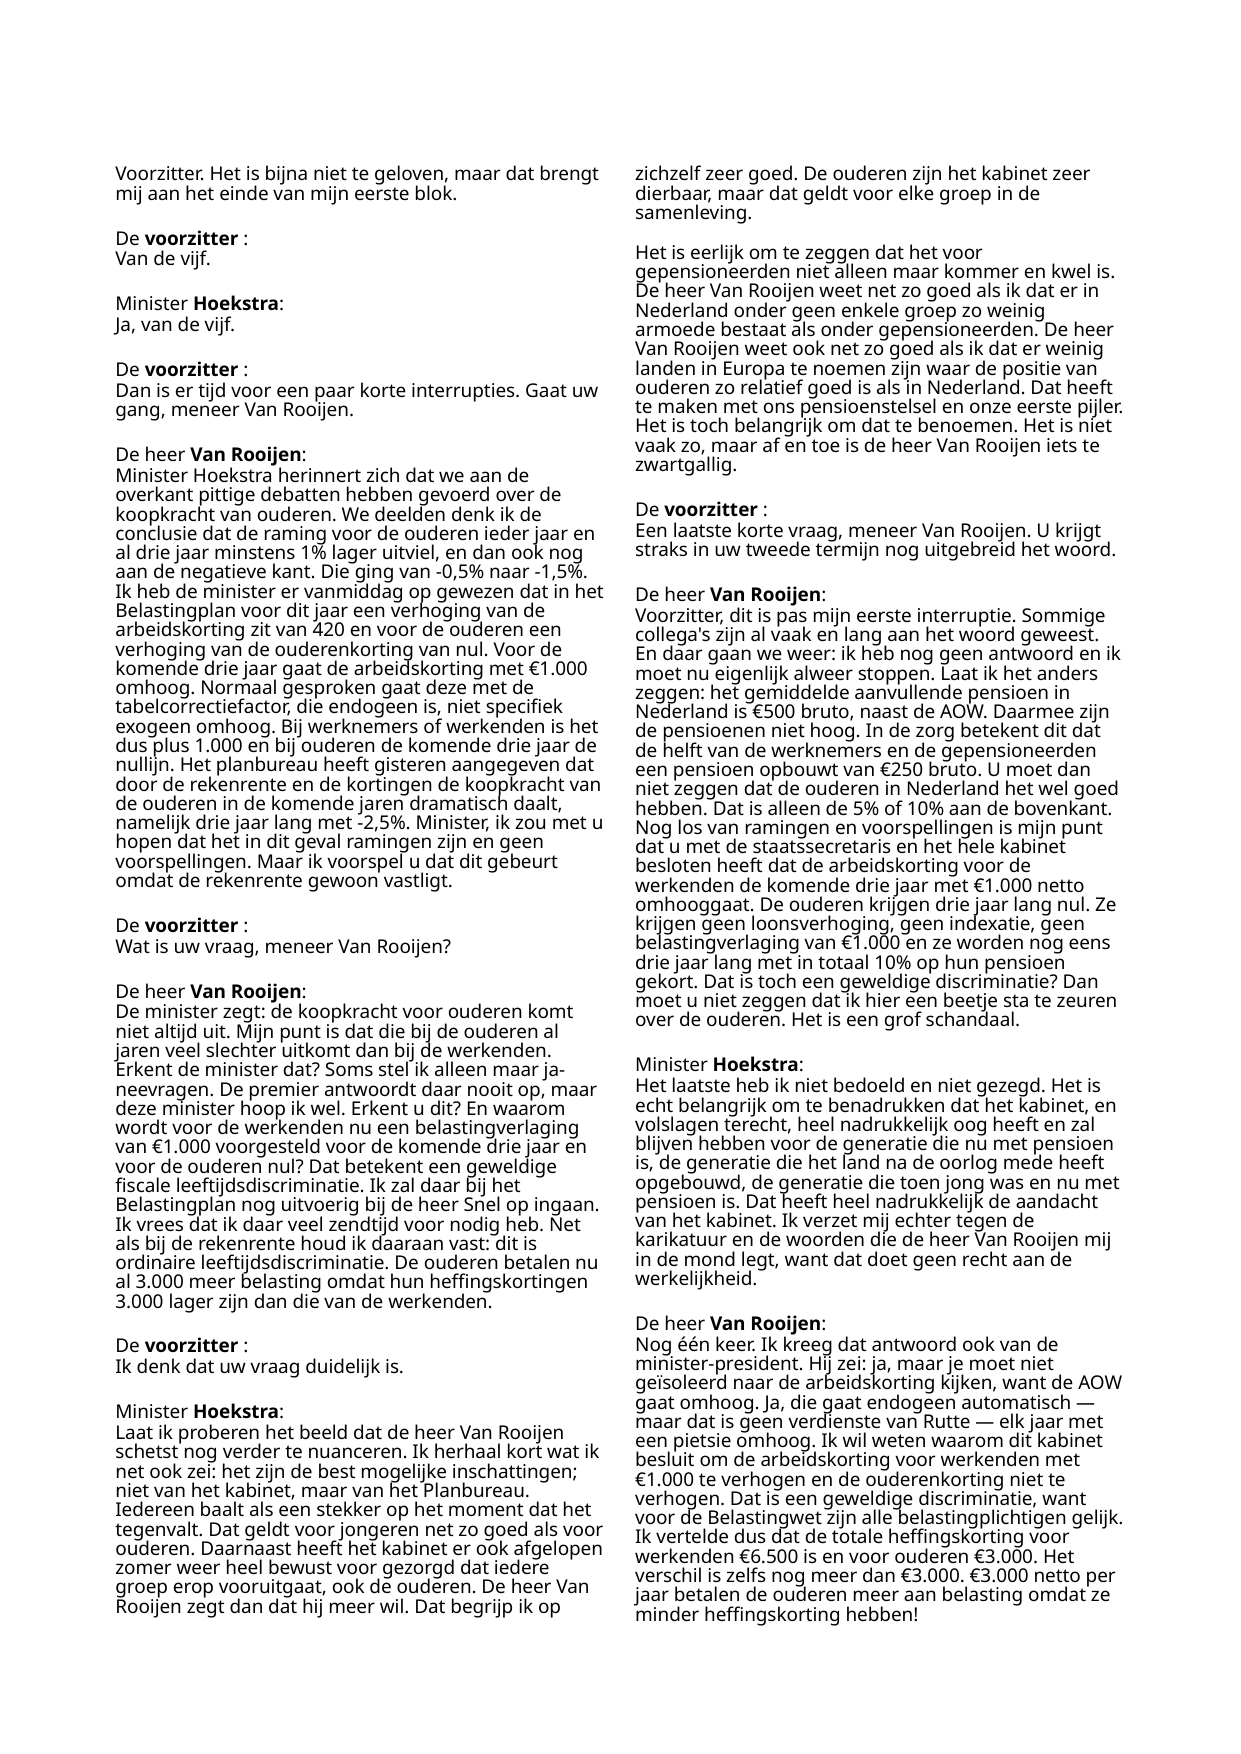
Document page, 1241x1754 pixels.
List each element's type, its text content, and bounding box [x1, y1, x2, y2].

text Een laatste korte vraag, meneer Van Rooijen. U krijgt straks in uw tweede termijn nog uitgebreid het woord. [635, 522, 1125, 560]
text Van de vijf. [115, 250, 605, 270]
text Wat is uw vraag, meneer Van Rooijen? [115, 938, 605, 957]
text zichzelf zeer goed. De ouderen zijn het kabinet zeer dierbaar, maar dat geldt voor elke groep in de samenleving. [635, 165, 1125, 223]
text Minister Hoekstra: [115, 291, 605, 316]
text De voorzitter : [115, 225, 605, 250]
text Laat ik proberen het beeld dat de heer Van Rooijen schetst nog verder te nuanceren. Ik herhaal kort wat ik net ook zei: het zijn de best mogelijke inschattingen; niet van het kabinet, maar van het Planbureau. Iedereen baalt als een stekker op het moment dat het tegenvalt. Dat geldt voor jongeren net zo goed als voor ouderen. Daarnaast heeft het kabinet er ook afgelopen zomer weer heel bewust voor gezorgd dat iedere groep erop vooruitgaat, ook de ouderen. De heer Van Rooijen zegt dan dat hij meer wil. Dat begrijp ik op [115, 1424, 605, 1617]
text Voorzitter, dit is pas mijn eerste interruptie. Sommige collega's zijn al vaak en lang aan het woord geweest. En daar gaan we weer: ik heb nog geen antwoord en ik moet nu eigenlijk alweer stoppen. Laat ik het anders zeggen: het gemiddelde aanvullende pensioen in Nederland is €500 bruto, naast de AOW. Daarmee zijn de pensioenen niet hoog. In de zorg betekent dit dat de helft van de werknemers en de gepensioneerden een pensioen opbouwt van €250 bruto. U moet dan niet zeggen dat de ouderen in Nederland het wel goed hebben. Dat is alleen de 5% of 10% aan de bovenkant. Nog los van ramingen en voorspellingen is mijn punt dat u met de staatssecretaris en het hele kabinet besloten heeft dat de arbeidskorting voor de werkenden de komende drie jaar met €1.000 netto omhooggaat. De ouderen krijgen drie jaar lang nul. Ze krijgen geen loonsverhoging, geen indexatie, geen belastingverlaging van €1.000 en ze worden nog eens drie jaar lang met in totaal 10% op hun pensioen gekort. Dat is toch een geweldige discriminatie? Dan moet u niet zeggen dat ik hier een beetje sta te zeuren over de ouderen. Het is een grof schandaal. [635, 607, 1125, 1031]
text De voorzitter : [115, 356, 605, 382]
text De heer Van Rooijen: [635, 581, 1125, 607]
text De voorzitter : [115, 912, 605, 938]
text Minister Hoekstra: [115, 1398, 605, 1424]
text Voorzitter. Het is bijna niet te geloven, maar dat brengt mij aan het einde van mijn eerste blok. [115, 165, 605, 204]
text Ja, van de vijf. [115, 316, 605, 336]
text Minister Hoekstra herinnert zich dat we aan de overkant pittige debatten hebben gevoerd over de koopkracht van ouderen. We deelden denk ik de conclusie dat de raming voor de ouderen ieder jaar en al drie jaar minstens 1% lager uitviel, en dan ook nog aan de negatieve kant. Die ging van -0,5% naar -1,5%. Ik heb de minister er vanmiddag op gewezen dat in het Belastingplan voor dit jaar een verhoging van de arbeidskorting zit van 420 en voor de ouderen een verhoging van de ouderenkorting van nul. Voor de komende drie jaar gaat de arbeidskorting met €1.000 omhoog. Normaal gesproken gaat deze met de tabelcorrectiefactor, die endogeen is, niet specifiek exogeen omhoog. Bij werknemers of werkenden is het dus plus 1.000 en bij ouderen de komende drie jaar de nullijn. Het planbureau heeft gisteren aangegeven dat door de rekenrente en de kortingen de koopkracht van de ouderen in de komende jaren dramatisch daalt, namelijk drie jaar lang met -2,5%. Minister, ik zou met u hopen dat het in dit geval ramingen zijn en geen voorspellingen. Maar ik voorspel u dat dit gebeurt omdat de rekenrente gewoon vastligt. [115, 467, 605, 891]
text De heer Van Rooijen: [635, 1310, 1125, 1336]
text De heer Van Rooijen: [115, 978, 605, 1003]
text Ik denk dat uw vraag duidelijk is. [115, 1358, 605, 1378]
text Nog één keer. Ik kreeg dat antwoord ook van de minister-president. Hij zei: ja, maar je moet niet geïsoleerd naar de arbeidskorting kijken, want de AOW gaat omhoog. Ja, die gaat endogeen automatisch — maar dat is geen verdienste van Rutte — elk jaar met een pietsie omhoog. Ik wil weten waarom dit kabinet besluit om de arbeidskorting voor werkenden met €1.000 te verhogen en de ouderenkorting niet te verhogen. Dat is een geweldige discriminatie, want voor de Belastingwet zijn alle belastingplichtigen gelijk. Ik vertelde dus dat de totale heffingskorting voor werkenden €6.500 is en voor ouderen €3.000. Het verschil is zelfs nog meer dan €3.000. €3.000 netto per jaar betalen de ouderen meer aan belasting omdat ze minder heffingskorting hebben! [635, 1336, 1125, 1625]
text Dan is er tijd voor een paar korte interrupties. Gaat uw gang, meneer Van Rooijen. [115, 382, 605, 421]
text De voorzitter : [635, 496, 1125, 522]
text Minister Hoekstra: [635, 1052, 1125, 1077]
text Het is eerlijk om te zeggen dat het voor gepensioneerden niet alleen maar kommer en kwel is. De heer Van Rooijen weet net zo goed als ik dat er in Nederland onder geen enkele groep zo weinig armoede bestaat als onder gepensioneerden. De heer Van Rooijen weet ook net zo goed als ik dat er weinig landen in Europa te noemen zijn waar de positie van ouderen zo relatief goed is als in Nederland. Dat heeft te maken met ons pensioenstelsel en onze eerste pijler. Het is toch belangrijk om dat te benoemen. Het is niet vaak zo, maar af en toe is de heer Van Rooijen iets te zwartgallig. [635, 244, 1125, 475]
text De heer Van Rooijen: [115, 441, 605, 467]
text De minister zegt: de koopkracht voor ouderen komt niet altijd uit. Mijn punt is dat die bij de ouderen al jaren veel slechter uitkomt dan bij de werkenden. Erkent de minister dat? Soms stel ik alleen maar ja-neevragen. De premier antwoordt daar nooit op, maar deze minister hoop ik wel. Erkent u dit? En waarom wordt voor de werkenden nu een belastingverlaging van €1.000 voorgesteld voor de komende drie jaar en voor de ouderen nul? Dat betekent een geweldige fiscale leeftijdsdiscriminatie. Ik zal daar bij het Belastingplan nog uitvoerig bij de heer Snel op ingaan. Ik vrees dat ik daar veel zendtijd voor nodig heb. Net als bij de rekenrente houd ik daaraan vast: dit is ordinaire leeftijdsdiscriminatie. De ouderen betalen nu al 3.000 meer belasting omdat hun heffingskortingen 3.000 lager zijn dan die van de werkenden. [115, 1003, 605, 1312]
text De voorzitter : [115, 1333, 605, 1358]
text Het laatste heb ik niet bedoeld en niet gezegd. Het is echt belangrijk om te benadrukken dat het kabinet, en volslagen terecht, heel nadrukkelijk oog heeft en zal blijven hebben voor de generatie die nu met pensioen is, de generatie die het land na de oorlog mede heeft opgebouwd, de generatie die toen jong was en nu met pensioen is. Dat heeft heel nadrukkelijk de aandacht van het kabinet. Ik verzet mij echter tegen de karikatuur en de woorden die de heer Van Rooijen mij in de mond legt, want dat doet geen recht aan de werkelijkheid. [635, 1077, 1125, 1289]
